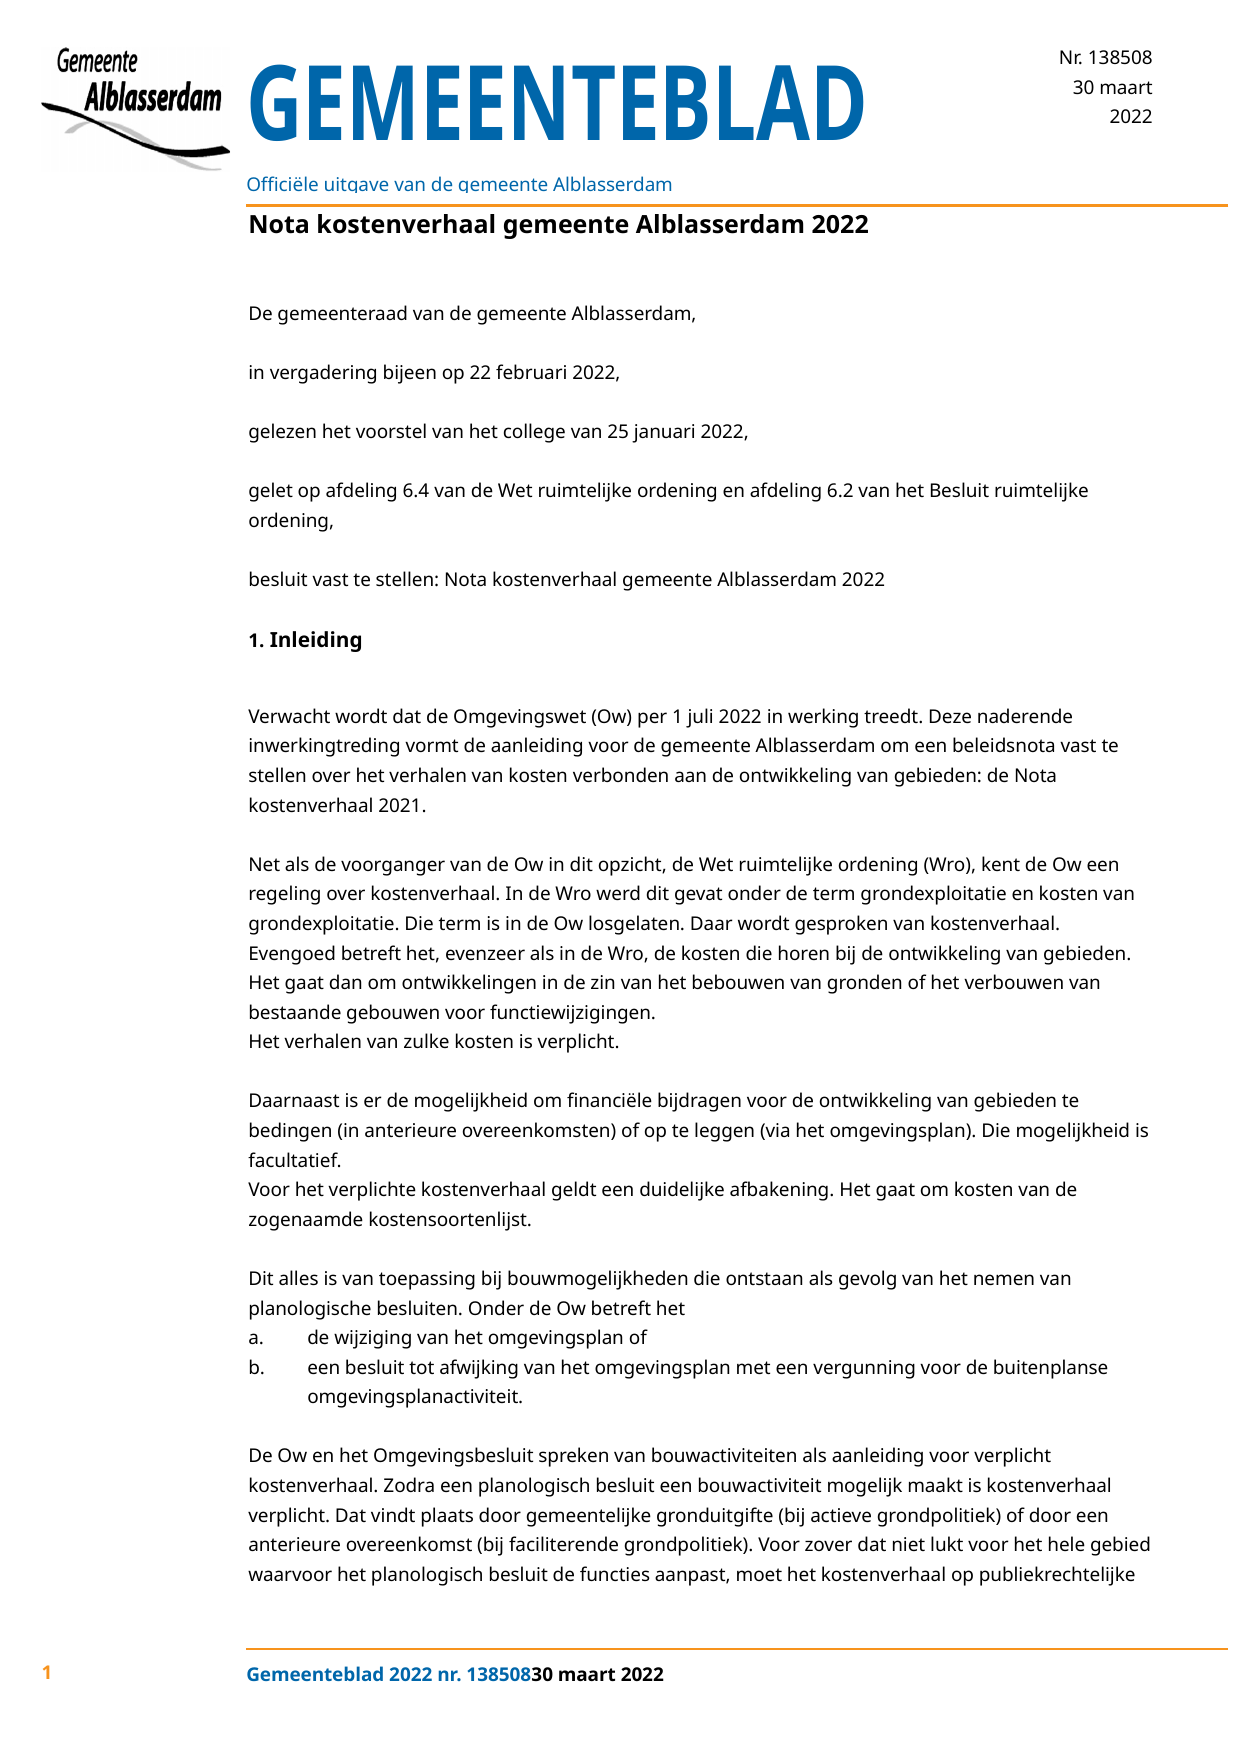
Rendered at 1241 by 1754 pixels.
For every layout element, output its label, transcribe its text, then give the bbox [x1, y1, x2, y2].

text Het verhalen van zulke kosten is verplicht. [248, 1028, 1152, 1054]
text 1. Inleiding [248, 625, 1152, 654]
text Daarnaast is er de mogelijkheid om financiële bijdragen voor de ontwikkeling van gebieden te bedingen (in anterieure overeenkomsten) of op te leggen (via het omgevingsplan). Die mogelijkheid is facultatief. [248, 1088, 1152, 1172]
text Net als de voorganger van de Ow in dit opzicht, de Wet ruimtelijke ordening (Wro), kent de Ow een regeling over kostenverhaal. In de Wro werd dit gevat onder de term grondexploitatie en kosten van grondexploitatie. Die term is in de Ow losgelaten. Daar wordt gesproken van kostenverhaal. Evengoed betreft het, evenzeer als in de Wro, de kosten die horen bij de ontwikkeling van gebieden. Het gaat dan om ontwikkelingen in de zin van het bebouwen van gronden of het verbouwen van bestaande gebouwen voor functiewijzigingen. [248, 851, 1152, 1024]
list de wijziging van het omgevingsplan of [248, 1324, 1152, 1350]
text Nota kostenverhaal gemeente Alblasserdam 2022 [248, 207, 1152, 241]
text Dit alles is van toepassing bij bouwmogelijkheden die ontstaan als gevolg van het nemen van planologische besluiten. Onder de Ow betreft het [248, 1265, 1152, 1320]
text Verwacht wordt dat de Omgevingswet (Ow) per 1 juli 2022 in werking treedt. Deze naderende inwerkingtreding vormt de aanleiding voor de gemeente Alblasserdam om een beleidsnota vast te stellen over het verhalen van kosten verbonden aan de ontwikkeling van gebieden: de Nota kostenverhaal 2021. [248, 703, 1152, 817]
text gelet op afdeling 6.4 van de Wet ruimtelijke ordening en afdeling 6.2 van het Besluit ruimtelijke ordening, [248, 477, 1152, 533]
list een besluit tot afwijking van het omgevingsplan met een vergunning voor de buitenplanse omgevingsplanactiviteit. [248, 1354, 1152, 1409]
text De gemeenteraad van de gemeente Alblasserdam, [248, 300, 1152, 326]
picture [41, 47, 231, 172]
text De Ow en het Omgevingsbesluit spreken van bouwactiviteiten als aanleiding voor verplicht kostenverhaal. Zodra een planologisch besluit een bouwactiviteit mogelijk maakt is kostenverhaal verplicht. Dat vindt plaats door gemeentelijke gronduitgifte (bij actieve grondpolitiek) of door een anterieure overeenkomst (bij faciliterende grondpolitiek). Voor zover dat niet lukt voor het hele gebied waarvoor het planologisch besluit de functies aanpast, moet het kostenverhaal op publiekrechtelijke [248, 1443, 1152, 1587]
text gelezen het voorstel van het college van 25 januari 2022, [248, 418, 1152, 444]
text Voor het verplichte kostenverhaal geldt een duidelijke afbakening. Het gaat om kosten van de zogenaamde kostensoortenlijst. [248, 1176, 1152, 1232]
text besluit vast te stellen: Nota kostenverhaal gemeente Alblasserdam 2022 [248, 566, 1152, 592]
text in vergadering bijeen op 22 februari 2022, [248, 359, 1152, 385]
